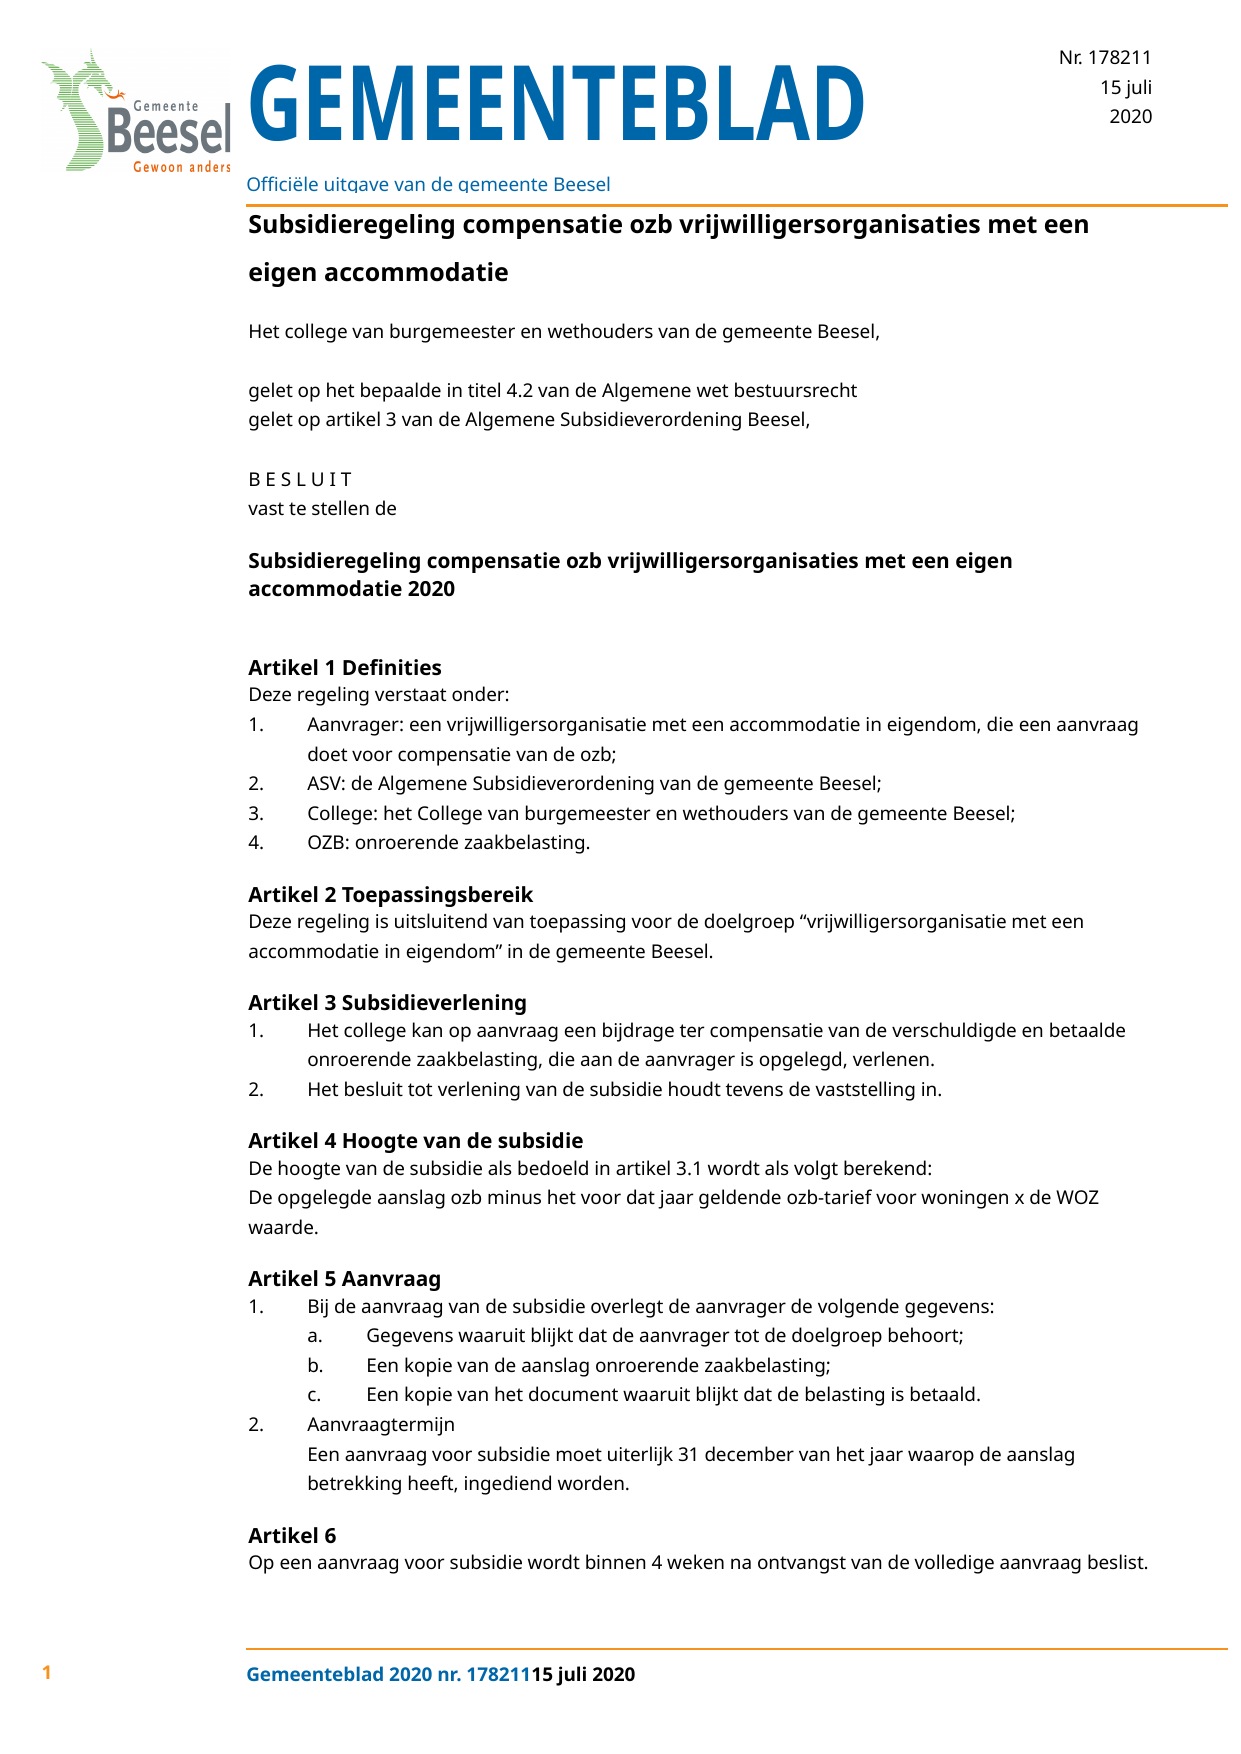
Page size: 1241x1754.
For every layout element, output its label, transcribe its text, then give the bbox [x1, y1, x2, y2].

list Een aanvraag voor subsidie moet uiterlijk 31 december van het jaar waarop de aanslag betrekking heeft, ingediend worden. [248, 1441, 1152, 1496]
list Het college kan op aanvraag een bijdrage ter compensatie van de verschuldigde en betaalde onroerende zaakbelasting, die aan de aanvrager is opgelegd, verlenen. [248, 1017, 1152, 1072]
picture [41, 47, 231, 172]
list Een kopie van de aanslag onroerende zaakbelasting; [307, 1352, 1152, 1378]
text Artikel 3 Subsidieverlening [248, 988, 1152, 1017]
list College: het College van burgemeester en wethouders van de gemeente Beesel; [248, 800, 1152, 826]
text Op een aanvraag voor subsidie wordt binnen 4 weken na ontvangst van de volledige aanvraag beslist. [248, 1549, 1152, 1575]
list ASV: de Algemene Subsidieverordening van de gemeente Beesel; [248, 770, 1152, 796]
text Artikel 1 Definities [248, 653, 1152, 682]
list Een kopie van het document waaruit blijkt dat de belasting is betaald. [307, 1382, 1152, 1407]
text Artikel 6 [248, 1521, 1152, 1549]
list Aanvraagtermijn [248, 1411, 1152, 1437]
text Deze regeling verstaat onder: [248, 682, 1152, 707]
text vast te stellen de [248, 495, 1152, 521]
text Artikel 4 Hoogte van de subsidie [248, 1126, 1152, 1155]
text Deze regeling is uitsluitend van toepassing voor de doelgroep “vrijwilligersorganisatie met een accommodatie in eigendom” in de gemeente Beesel. [248, 908, 1152, 964]
text Subsidieregeling compensatie ozb vrijwilligersorganisaties met een eigen accommodatie 2020 [248, 546, 1152, 603]
list Bij de aanvraag van de subsidie overlegt de aanvrager de volgende gegevens: [248, 1293, 1152, 1318]
text gelet op artikel 3 van de Algemene Subsidieverordening Beesel, [248, 407, 1152, 432]
list Gegevens waaruit blijkt dat de aanvrager tot de doelgroep behoort; [307, 1322, 1152, 1348]
text gelet op het bepaalde in titel 4.2 van de Algemene wet bestuursrecht [248, 377, 1152, 403]
text Het college van burgemeester en wethouders van de gemeente Beesel, [248, 318, 1152, 344]
list OZB: onroerende zaakbelasting. [248, 829, 1152, 855]
text De hoogte van de subsidie als bedoeld in artikel 3.1 wordt als volgt berekend: [248, 1155, 1152, 1181]
list Aanvrager: een vrijwilligersorganisatie met een accommodatie in eigendom, die een aanvraag doet voor compensatie van de ozb; [248, 711, 1152, 766]
text Artikel 2 Toepassingsbereik [248, 880, 1152, 908]
text De opgelegde aanslag ozb minus het voor dat jaar geldende ozb-tarief voor woningen x de WOZ waarde. [248, 1184, 1152, 1240]
text Artikel 5 Aanvraag [248, 1264, 1152, 1293]
list Het besluit tot verlening van de subsidie houdt tevens de vaststelling in. [248, 1076, 1152, 1102]
text Subsidieregeling compensatie ozb vrijwilligersorganisaties met een eigen accommodatie [248, 207, 1152, 288]
text B E S L U I T [248, 466, 1152, 492]
